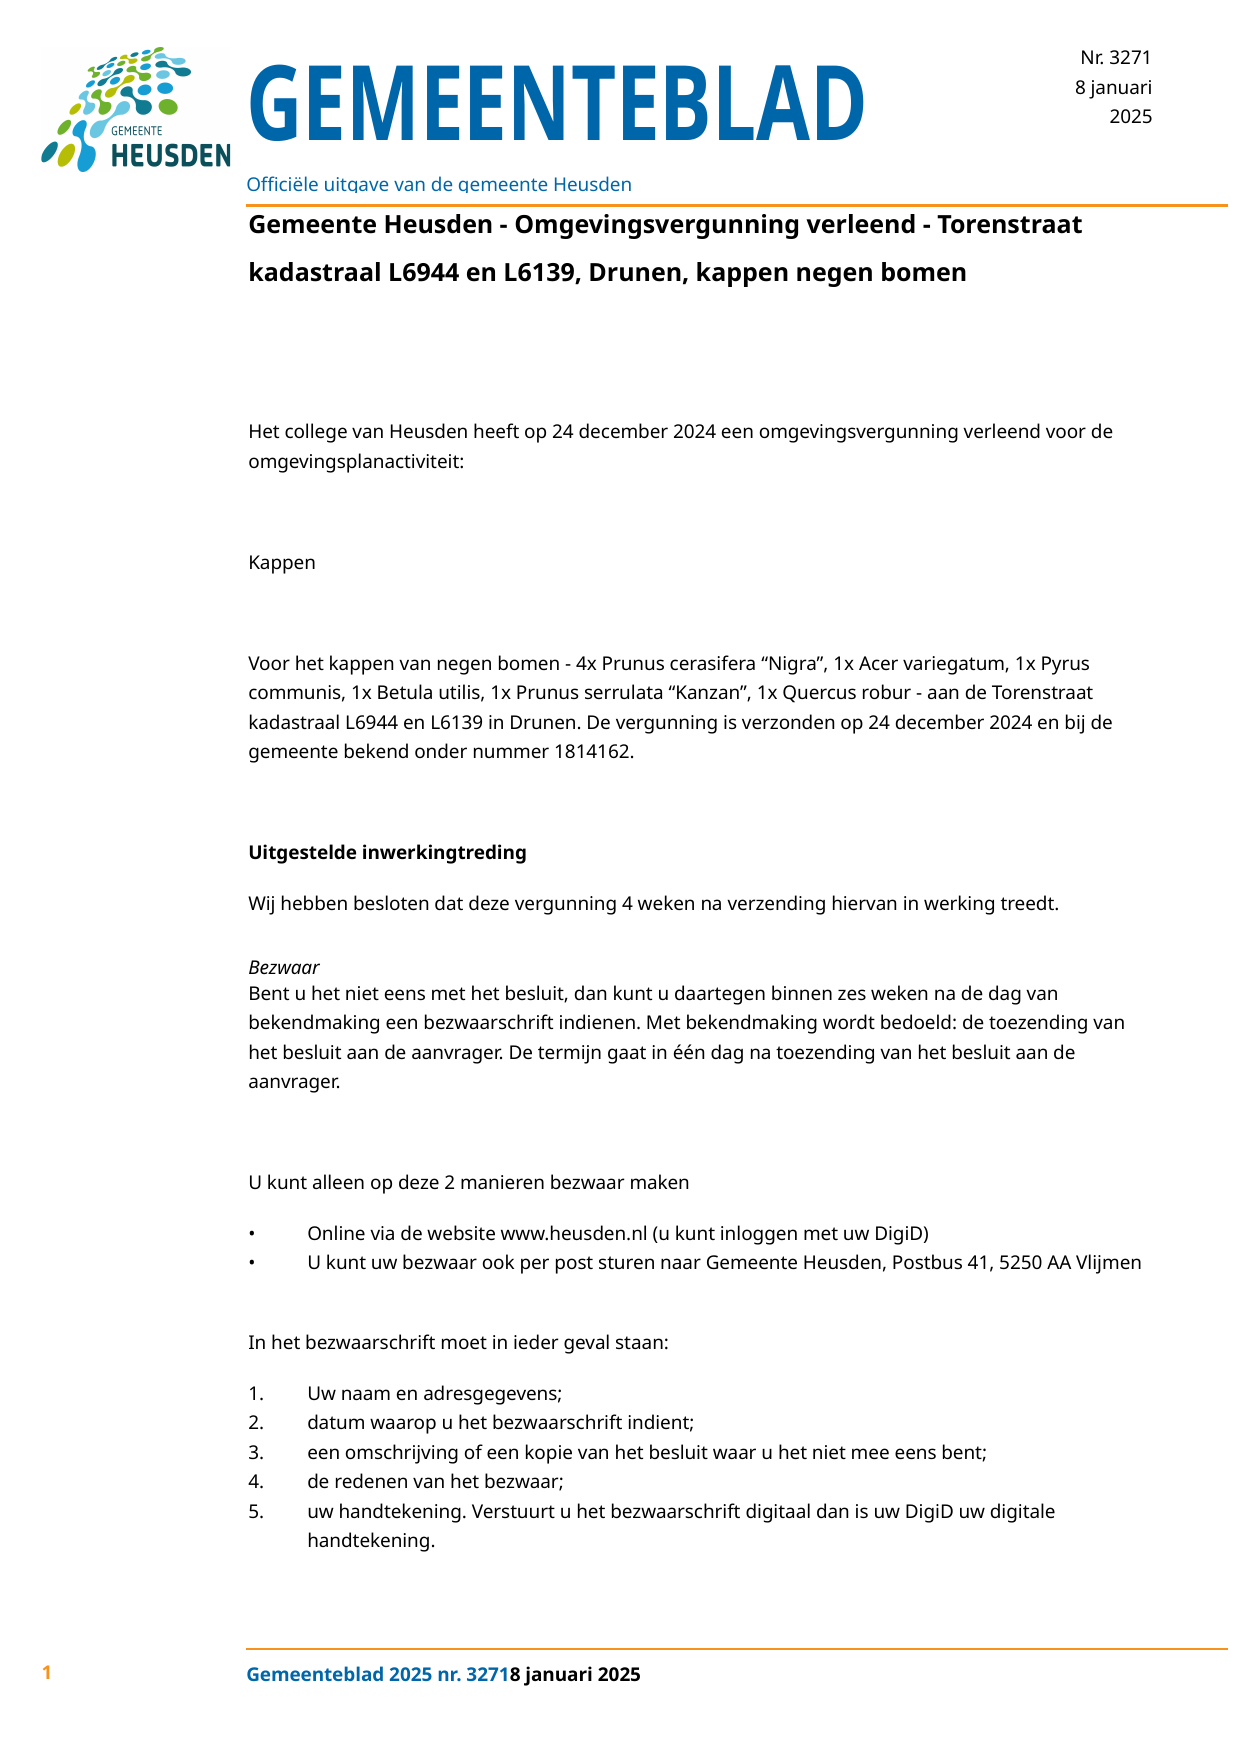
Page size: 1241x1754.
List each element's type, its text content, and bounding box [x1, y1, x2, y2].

list Uw naam en adresgegevens; [248, 1380, 1152, 1405]
text U kunt alleen op deze 2 manieren bezwaar maken [248, 1169, 1152, 1195]
list een omschrijving of een kopie van het besluit waar u het niet mee eens bent; [248, 1439, 1152, 1464]
list U kunt uw bezwaar ook per post sturen naar Gemeente Heusden, Postbus 41, 5250 AA Vlijmen [248, 1249, 1152, 1275]
text Uitgestelde inwerkingtreding [248, 839, 1152, 865]
text Bezwaar [248, 954, 1152, 980]
text Kappen [248, 549, 1152, 575]
text Gemeente Heusden - Omgevingsvergunning verleend - Torenstraat kadastraal L6944 en L6139, Drunen, kappen negen bomen [248, 207, 1152, 288]
text Bent u het niet eens met het besluit, dan kunt u daartegen binnen zes weken na de dag van bekendmaking een bezwaarschrift indienen. Met bekendmaking wordt bedoeld: de toezending van het besluit aan de aanvrager. De termijn gaat in één dag na toezending van het besluit aan de aanvrager. [248, 980, 1152, 1094]
text Het college van Heusden heeft op 24 december 2024 een omgevingsvergunning verleend voor de omgevingsplanactiviteit: [248, 419, 1152, 474]
text In het bezwaarschrift moet in ieder geval staan: [248, 1329, 1152, 1355]
list de redenen van het bezwaar; [248, 1468, 1152, 1494]
list uw handtekening. Verstuurt u het bezwaarschrift digitaal dan is uw DigiD uw digitale handtekening. [248, 1498, 1152, 1553]
text Wij hebben besloten dat deze vergunning 4 weken na verzending hiervan in werking treedt. [248, 890, 1152, 916]
text Voor het kappen van negen bomen - 4x Prunus cerasifera “Nigra”, 1x Acer variegatum, 1x Pyrus communis, 1x Betula utilis, 1x Prunus serrulata “Kanzan”, 1x Quercus robur - aan de Torenstraat kadastraal L6944 en L6139 in Drunen. De vergunning is verzonden op 24 december 2024 en bij de gemeente bekend onder nummer 1814162. [248, 650, 1152, 764]
list Online via de website www.heusden.nl (u kunt inloggen met uw DigiD) [248, 1220, 1152, 1245]
list datum waarop u het bezwaarschrift indient; [248, 1409, 1152, 1435]
picture [41, 47, 231, 172]
